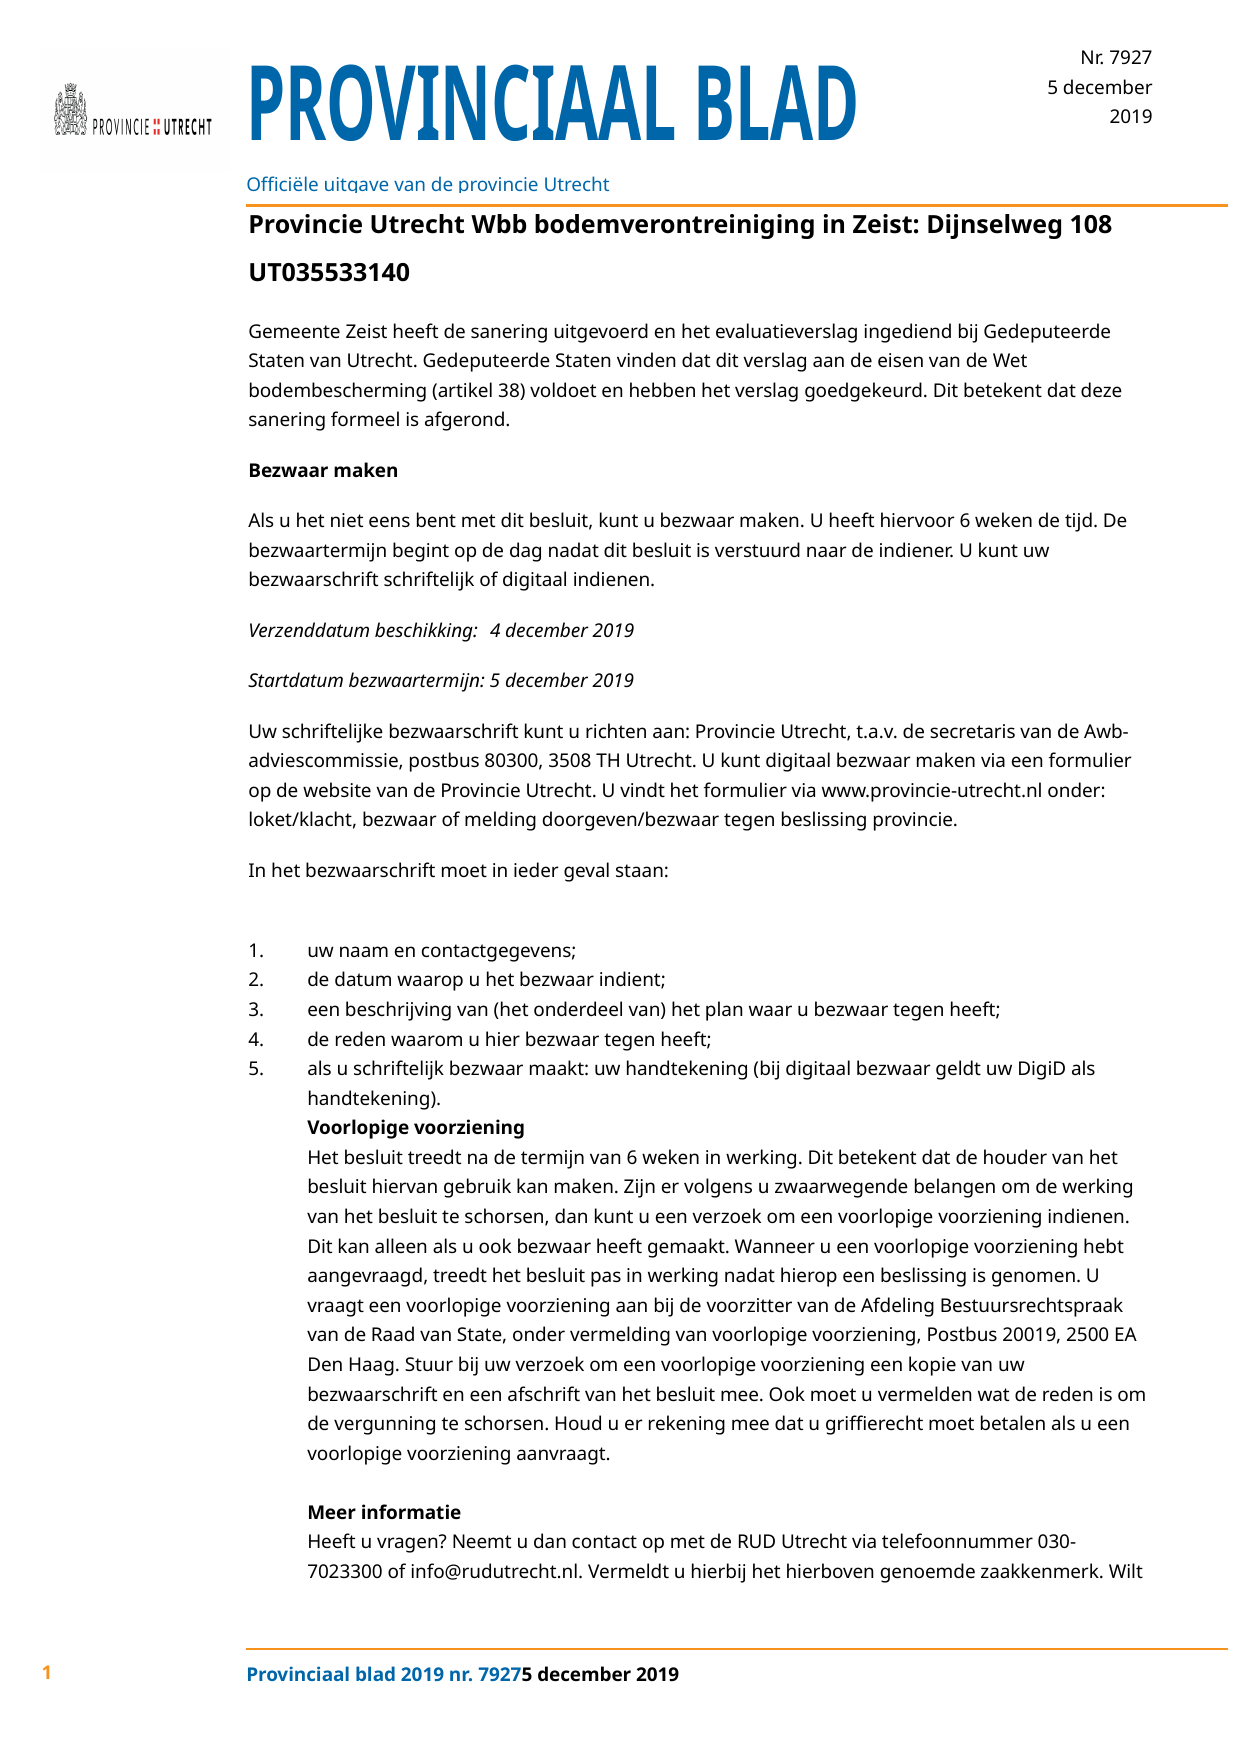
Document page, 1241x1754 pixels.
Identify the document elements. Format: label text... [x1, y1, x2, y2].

list Meer informatie [248, 1499, 1152, 1525]
text Uw schriftelijke bezwaarschrift kunt u richten aan: Provincie Utrecht, t.a.v. de secretaris van de Awb-adviescommissie, postbus 80300, 3508 TH Utrecht. U kunt digitaal bezwaar maken via een formulier op de website van de Provincie Utrecht. U vindt het formulier via www.provincie-utrecht.nl onder: loket/klacht, bezwaar of melding doorgeven/bezwaar tegen beslissing provincie. [248, 718, 1152, 832]
text Startdatum bezwaartermijn: 5 december 2019 [248, 667, 1152, 693]
text Verzenddatum beschikking: 4 december 2019 [248, 617, 1152, 643]
picture [41, 47, 231, 172]
list uw naam en contactgegevens; [248, 937, 1152, 963]
text Bezwaar maken [248, 457, 1152, 483]
list Heeft u vragen? Neemt u dan contact op met de RUD Utrecht via telefoonnummer 030-7023300 of info@rudutrecht.nl. Vermeldt u hierbij het hierboven genoemde zaakkenmerk. Wilt [248, 1529, 1152, 1584]
list de reden waarom u hier bezwaar tegen heeft; [248, 1026, 1152, 1052]
text In het bezwaarschrift moet in ieder geval staan: [248, 857, 1152, 883]
list een beschrijving van (het onderdeel van) het plan waar u bezwaar tegen heeft; [248, 996, 1152, 1022]
text Provincie Utrecht Wbb bodemverontreiniging in Zeist: Dijnselweg 108 UT035533140 [248, 207, 1152, 288]
text Als u het niet eens bent met dit besluit, kunt u bezwaar maken. U heeft hiervoor 6 weken de tijd. De bezwaartermijn begint op de dag nadat dit besluit is verstuurd naar de indiener. U kunt uw bezwaarschrift schriftelijk of digitaal indienen. [248, 507, 1152, 592]
list de datum waarop u het bezwaar indient; [248, 967, 1152, 992]
list als u schriftelijk bezwaar maakt: uw handtekening (bij digitaal bezwaar geldt uw DigiD als handtekening). [248, 1055, 1152, 1111]
text Gemeente Zeist heeft de sanering uitgevoerd en het evaluatieverslag ingediend bij Gedeputeerde Staten van Utrecht. Gedeputeerde Staten vinden dat dit verslag aan de eisen van de Wet bodembescherming (artikel 38) voldoet en hebben het verslag goedgekeurd. Dit betekent dat deze sanering formeel is afgerond. [248, 318, 1152, 432]
list Het besluit treedt na de termijn van 6 weken in werking. Dit betekent dat de houder van het besluit hiervan gebruik kan maken. Zijn er volgens u zwaarwegende belangen om de werking van het besluit te schorsen, dan kunt u een verzoek om een voorlopige voorziening indienen. Dit kan alleen als u ook bezwaar heeft gemaakt. Wanneer u een voorlopige voorziening hebt aangevraagd, treedt het besluit pas in werking nadat hierop een beslissing is genomen. U vraagt een voorlopige voorziening aan bij de voorzitter van de Afdeling Bestuursrechtspraak van de Raad van State, onder vermelding van voorlopige voorziening, Postbus 20019, 2500 EA Den Haag. Stuur bij uw verzoek om een voorlopige voorziening een kopie van uw bezwaarschrift en een afschrift van het besluit mee. Ook moet u vermelden wat de reden is om de vergunning te schorsen. Houd u er rekening mee dat u griffierecht moet betalen als u een voorlopige voorziening aanvraagt. [248, 1144, 1152, 1466]
list Voorlopige voorziening [248, 1114, 1152, 1140]
